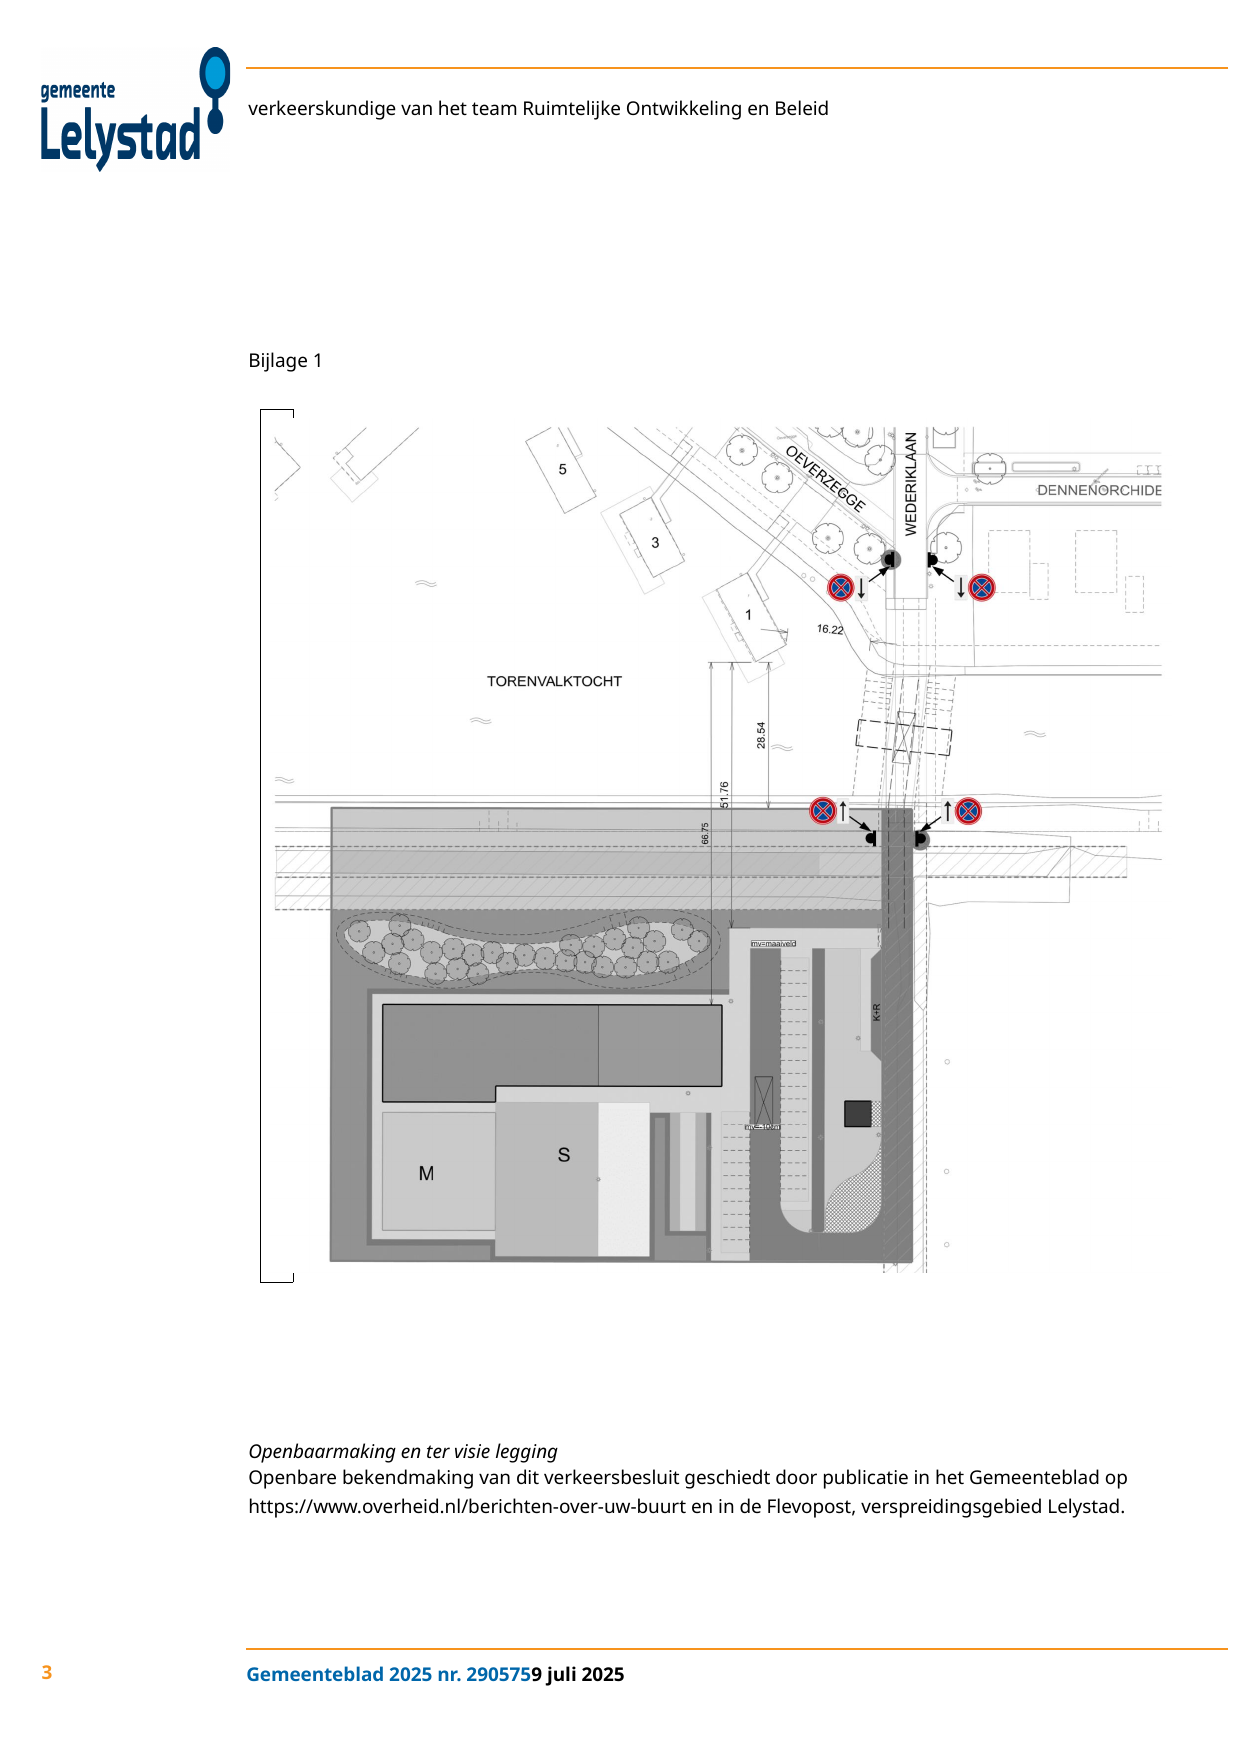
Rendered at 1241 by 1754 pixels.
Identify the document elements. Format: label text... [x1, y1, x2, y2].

picture [268, 418, 1173, 1273]
text Openbare bekendmaking van dit verkeersbesluit geschiedt door publicatie in het Gemeenteblad op https://www.overheid.nl/berichten-over-uw-buurt en in de Flevopost, verspreidingsgebied Lelystad. [248, 1464, 1152, 1519]
text verkeerskundige van het team Ruimtelijke Ontwikkeling en Beleid [248, 95, 1152, 121]
picture [41, 47, 231, 172]
text Openbaarmaking en ter visie legging [248, 1438, 1152, 1464]
text Bijlage 1 [248, 347, 1152, 373]
